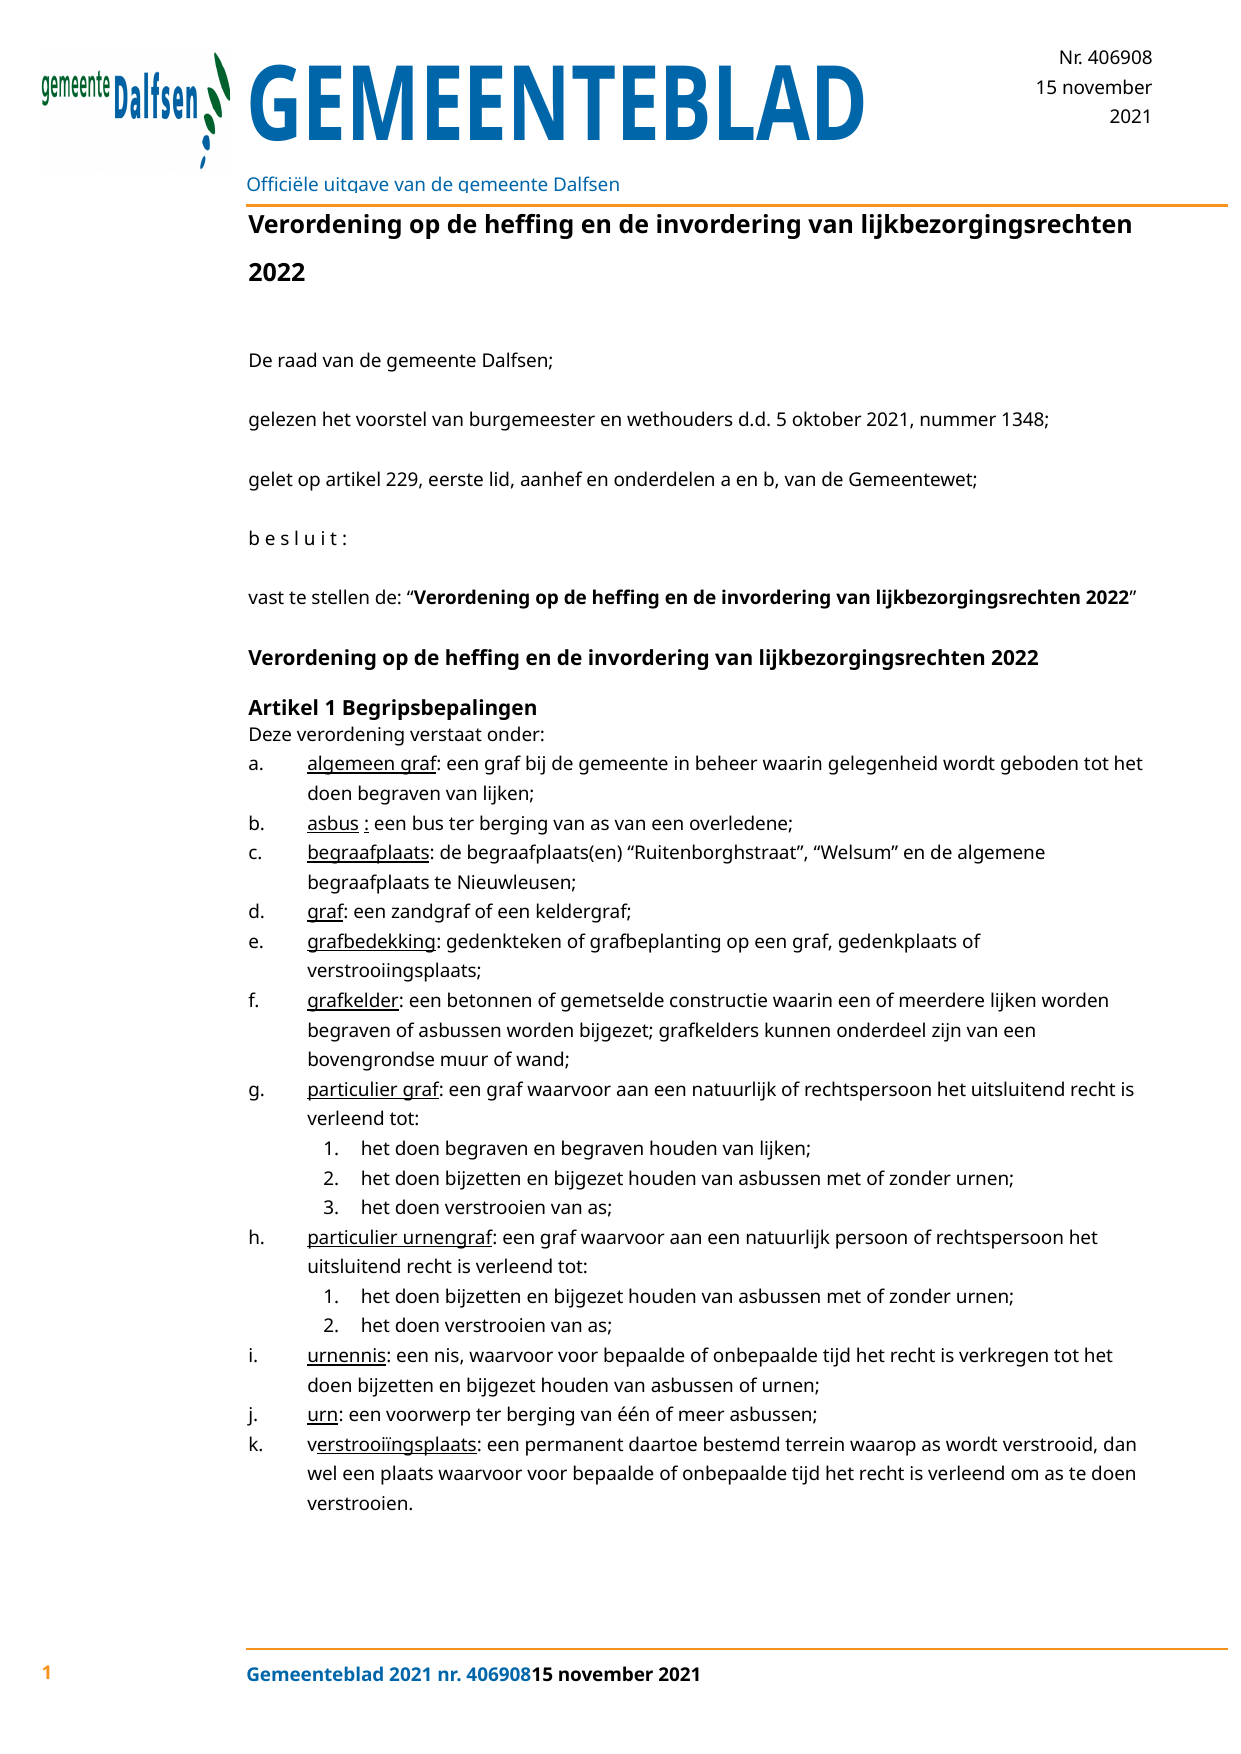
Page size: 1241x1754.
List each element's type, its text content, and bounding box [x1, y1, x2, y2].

text vast te stellen de: “Verordening op de heffing en de invordering van lijkbezorgingsrechten 2022” [248, 584, 1152, 610]
list particulier graf: een graf waarvoor aan een natuurlijk of rechtspersoon het uitsluitend recht is verleend tot: [248, 1076, 1152, 1131]
list verstrooiïngsplaats: een permanent daartoe bestemd terrein waarop as wordt verstrooid, dan wel een plaats waarvoor voor bepaalde of onbepaalde tijd het recht is verleend om as te doen verstrooien. [248, 1431, 1152, 1516]
text Verordening op de heffing en de invordering van lijkbezorgingsrechten 2022 [248, 643, 1152, 672]
list urn: een voorwerp ter berging van één of meer asbussen; [248, 1401, 1152, 1427]
list het doen verstrooien van as; [323, 1194, 1152, 1220]
list grafbedekking: gedenkteken of grafbeplanting op een graf, gedenkplaats of verstrooiingsplaats; [248, 928, 1152, 983]
list het doen verstrooien van as; [323, 1313, 1152, 1338]
list graf: een zandgraf of een keldergraf; [248, 898, 1152, 924]
picture [41, 47, 231, 172]
text Verordening op de heffing en de invordering van lijkbezorgingsrechten 2022 [248, 207, 1152, 288]
list het doen bijzetten en bijgezet houden van asbussen met of zonder urnen; [323, 1165, 1152, 1191]
list particulier urnengraf: een graf waarvoor aan een natuurlijk persoon of rechtspersoon het uitsluitend recht is verleend tot: [248, 1224, 1152, 1279]
text gelezen het voorstel van burgemeester en wethouders d.d. 5 oktober 2021, nummer 1348; [248, 407, 1152, 432]
list algemeen graf: een graf bij de gemeente in beheer waarin gelegenheid wordt geboden tot het doen begraven van lijken; [248, 751, 1152, 806]
list het doen begraven en begraven houden van lijken; [323, 1135, 1152, 1161]
text gelet op artikel 229, eerste lid, aanhef en onderdelen a en b, van de Gemeentewet; [248, 466, 1152, 492]
text Artikel 1 Begripsbepalingen [248, 693, 1152, 721]
text De raad van de gemeente Dalfsen; [248, 347, 1152, 373]
list urnennis: een nis, waarvoor voor bepaalde of onbepaalde tijd het recht is verkregen tot het doen bijzetten en bijgezet houden van asbussen of urnen; [248, 1342, 1152, 1398]
list grafkelder: een betonnen of gemetselde constructie waarin een of meerdere lijken worden begraven of asbussen worden bijgezet; grafkelders kunnen onderdeel zijn van een bovengrondse muur of wand; [248, 987, 1152, 1072]
list begraafplaats: de begraafplaats(en) “Ruitenborghstraat”, “Welsum” en de algemene begraafplaats te Nieuwleusen; [248, 839, 1152, 895]
text Deze verordening verstaat onder: [248, 721, 1152, 747]
list asbus : een bus ter berging van as van een overledene; [248, 810, 1152, 836]
list het doen bijzetten en bijgezet houden van asbussen met of zonder urnen; [323, 1283, 1152, 1309]
text b e s l u i t : [248, 525, 1152, 551]
